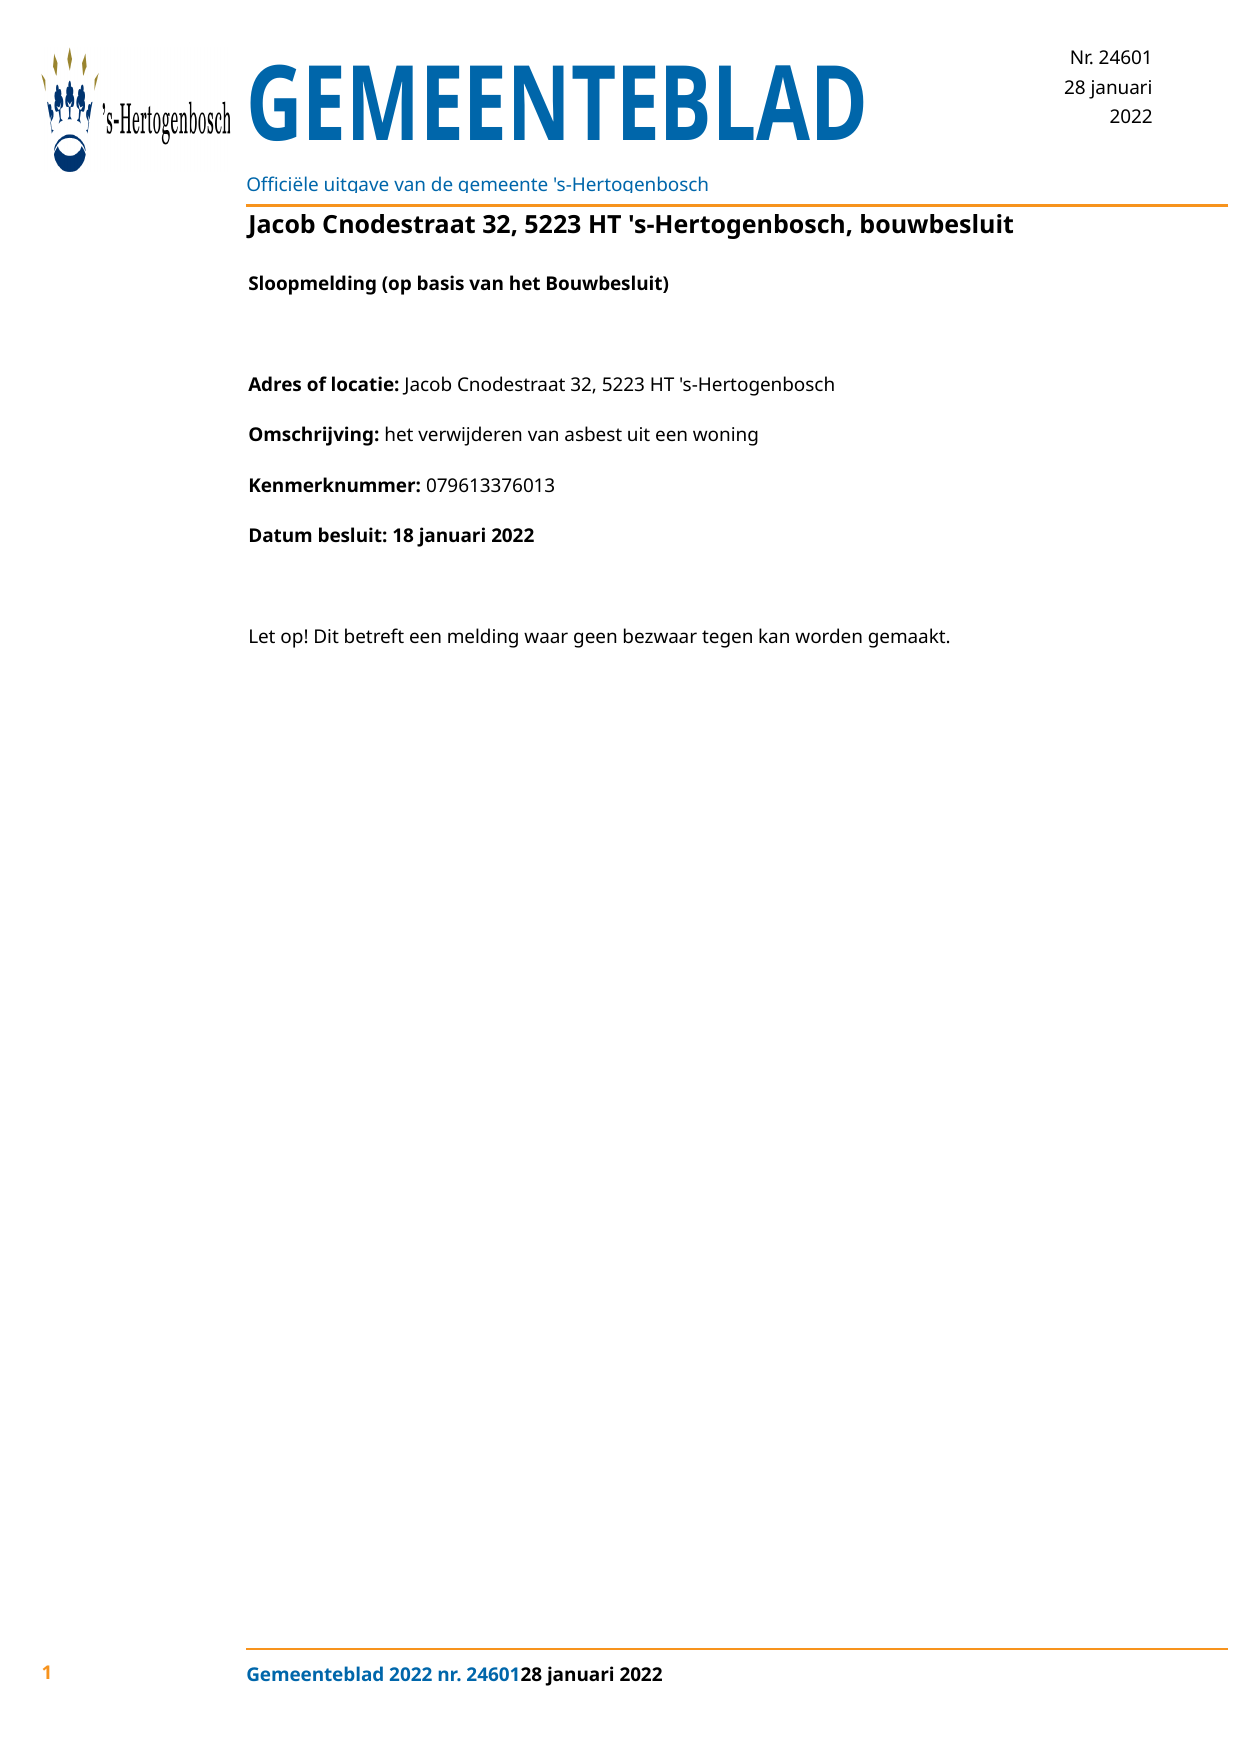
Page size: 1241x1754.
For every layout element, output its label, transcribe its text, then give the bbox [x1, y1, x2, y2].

text Let op! Dit betreft een melding waar geen bezwaar tegen kan worden gemaakt. [248, 623, 1152, 649]
text Sloopmelding (op basis van het Bouwbesluit) [248, 270, 1152, 296]
text Kenmerknummer: 079613376013 [248, 472, 1152, 498]
picture [41, 47, 231, 172]
text Adres of locatie: Jacob Cnodestraat 32, 5223 HT 's-Hertogenbosch [248, 371, 1152, 397]
text Datum besluit: 18 januari 2022 [248, 522, 1152, 548]
text Jacob Cnodestraat 32, 5223 HT 's-Hertogenbosch, bouwbesluit [248, 207, 1152, 241]
text Omschrijving: het verwijderen van asbest uit een woning [248, 422, 1152, 447]
